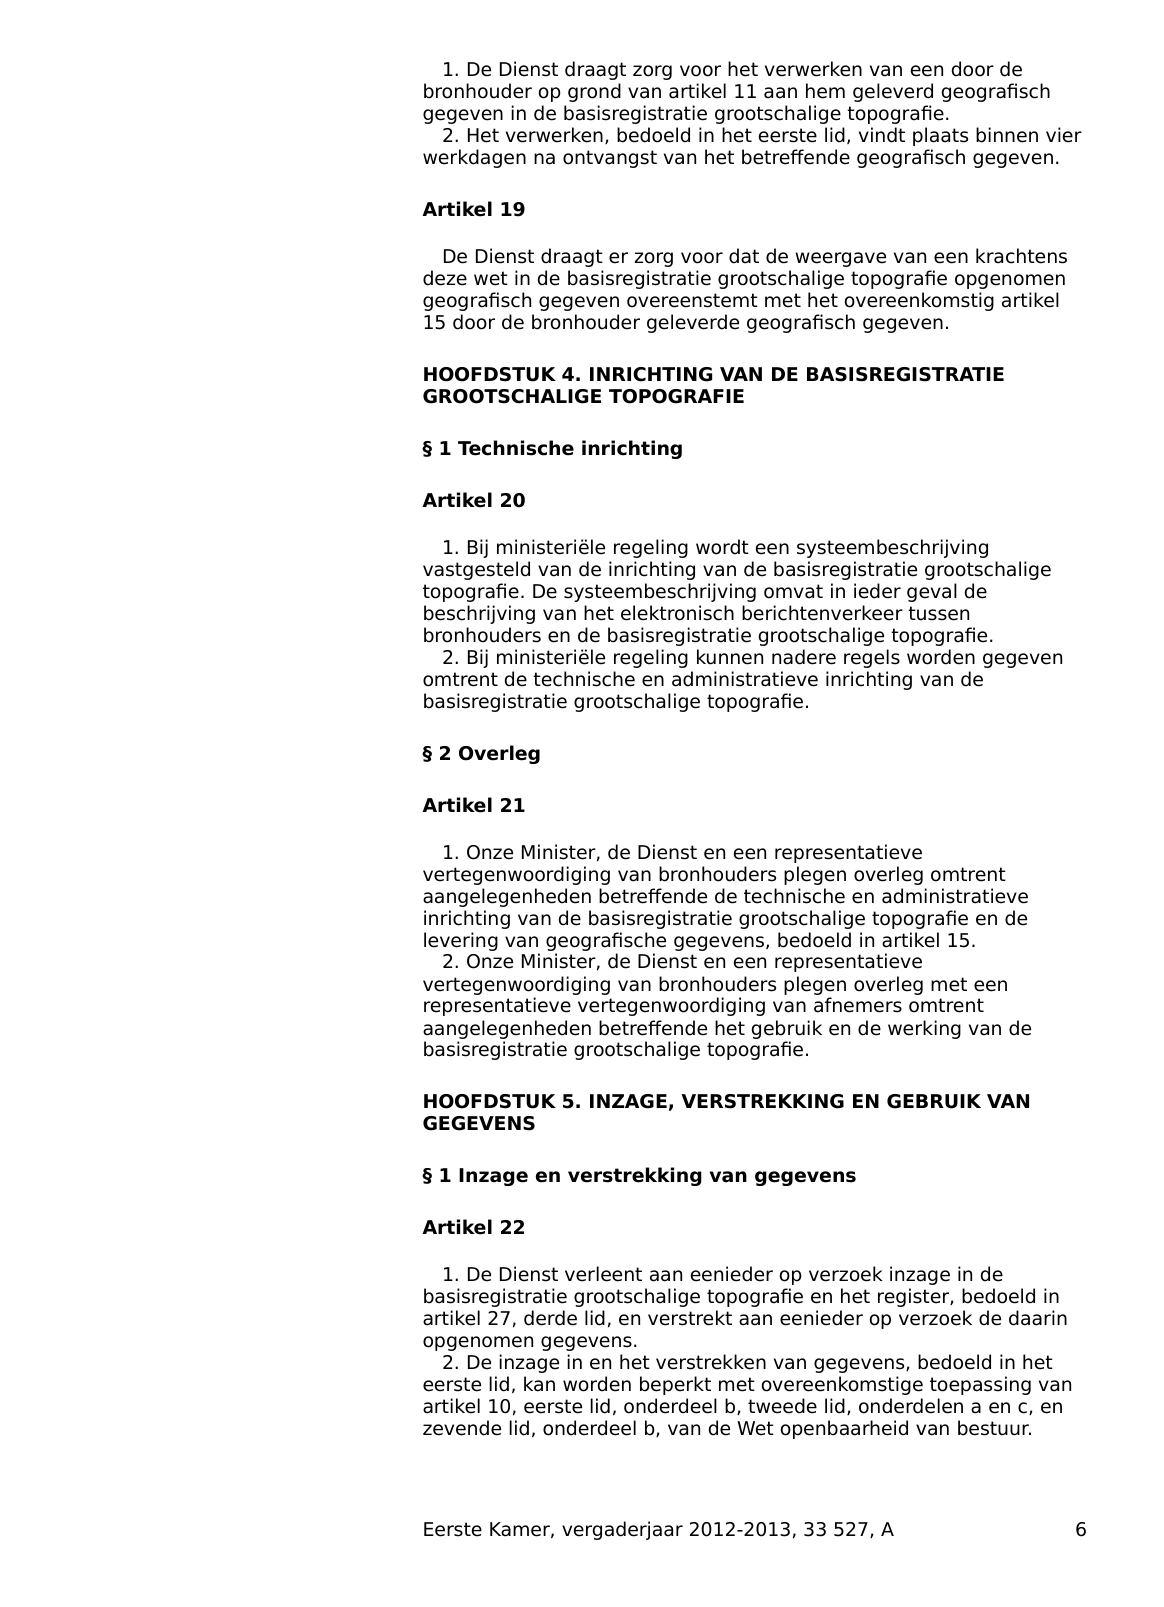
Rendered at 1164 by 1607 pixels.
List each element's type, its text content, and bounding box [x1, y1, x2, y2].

text 2. De inzage in en het verstrekken van gegevens, bedoeld in het eerste lid, kan worden beperkt met overeenkomstige toepassing van artikel 10, eerste lid, onderdeel b, tweede lid, onderdelen a en c, en zevende lid, onderdeel b, van de Wet openbaarheid van bestuur. [422, 1352, 1087, 1440]
text De Dienst draagt er zorg voor dat de weergave van een krachtens deze wet in de basisregistratie grootschalige topografie opgenomen geografisch gegeven overeenstemt met het overeenkomstig artikel 15 door de bronhouder geleverde geografisch gegeven. [422, 246, 1087, 334]
subtitle Artikel 21 [422, 794, 1087, 817]
text 1. Bij ministeriële regeling wordt een systeembeschrijving vastgesteld van de inrichting van de basisregistratie grootschalige topografie. De systeembeschrijving omvat in ieder geval de beschrijving van het elektronisch berichtenverkeer tussen bronhouders en de basisregistratie grootschalige topografie. [422, 537, 1087, 647]
text 2. Bij ministeriële regeling kunnen nadere regels worden gegeven omtrent de technische en administratieve inrichting van de basisregistratie grootschalige topografie. [422, 647, 1087, 713]
subtitle § 1 Inzage en verstrekking van gegevens [422, 1165, 1087, 1187]
text 1. De Dienst verleent aan eenieder op verzoek inzage in de basisregistratie grootschalige topografie en het register, bedoeld in artikel 27, derde lid, en verstrekt aan eenieder op verzoek de daarin opgenomen gegevens. [422, 1264, 1087, 1352]
text 2. Het verwerken, bedoeld in het eerste lid, vindt plaats binnen vier werkdagen na ontvangst van het betreffende geografisch gegeven. [422, 125, 1087, 169]
subtitle HOOFDSTUK 5. INZAGE, VERSTREKKING EN GEBRUIK VAN GEGEVENS [422, 1091, 1087, 1135]
subtitle Artikel 19 [422, 199, 1087, 221]
subtitle § 1 Technische inrichting [422, 438, 1087, 460]
subtitle HOOFDSTUK 4. INRICHTING VAN DE BASISREGISTRATIE GROOTSCHALIGE TOPOGRAFIE [422, 364, 1087, 408]
text 2. Onze Minister, de Dienst en een representatieve vertegenwoordiging van bronhouders plegen overleg met een representatieve vertegenwoordiging van afnemers omtrent aangelegenheden betreffende het gebruik en de werking van de basisregistratie grootschalige topografie. [422, 951, 1087, 1061]
text 1. Onze Minister, de Dienst en een representatieve vertegenwoordiging van bronhouders plegen overleg omtrent aangelegenheden betreffende de technische en administratieve inrichting van de basisregistratie grootschalige topografie en de levering van geografische gegevens, bedoeld in artikel 15. [422, 842, 1087, 951]
subtitle Artikel 22 [422, 1217, 1087, 1239]
subtitle § 2 Overleg [422, 743, 1087, 764]
subtitle Artikel 20 [422, 490, 1087, 512]
text 1. De Dienst draagt zorg voor het verwerken van een door de bronhouder op grond van artikel 11 aan hem geleverd geografisch gegeven in de basisregistratie grootschalige topografie. [422, 59, 1087, 125]
